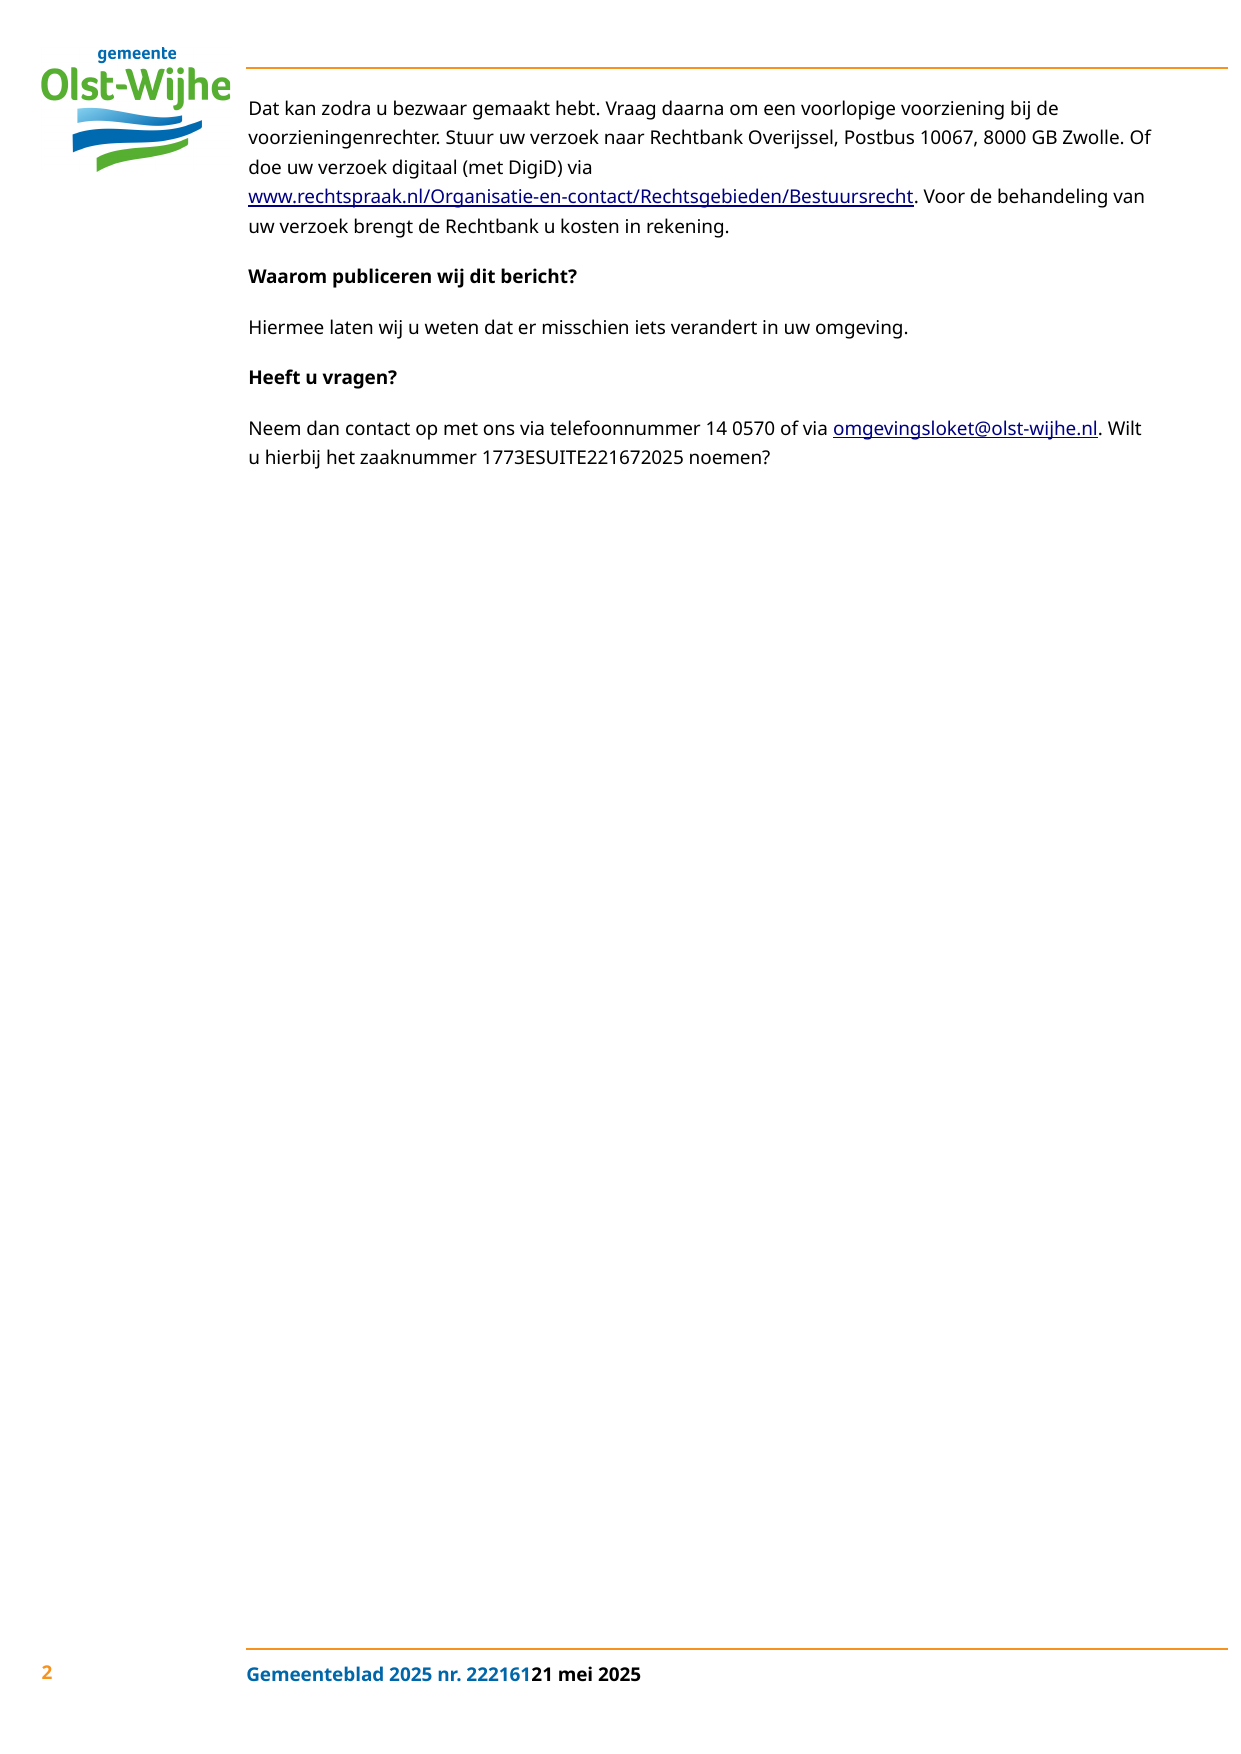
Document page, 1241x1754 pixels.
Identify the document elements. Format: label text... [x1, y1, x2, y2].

text Hiermee laten wij u weten dat er misschien iets verandert in uw omgeving. [248, 314, 1152, 340]
text Dat kan zodra u bezwaar gemaakt hebt. Vraag daarna om een voorlopige voorziening bij de voorzieningenrechter. Stuur uw verzoek naar Rechtbank Overijssel, Postbus 10067, 8000 GB Zwolle. Of doe uw verzoek digitaal (met DigiD) via www.rechtspraak.nl/Organisatie-en-contact/Rechtsgebieden/Bestuursrecht. Voor de behandeling van uw verzoek brengt de Rechtbank u kosten in rekening. [248, 95, 1152, 239]
text Neem dan contact op met ons via telefoonnummer 14 0570 of via omgevingsloket@olst-wijhe.nl. Wilt u hierbij het zaaknummer 1773ESUITE221672025 noemen? [248, 415, 1152, 470]
text Waarom publiceren wij dit bericht? [248, 263, 1152, 289]
text Heeft u vragen? [248, 364, 1152, 390]
picture [41, 47, 231, 172]
